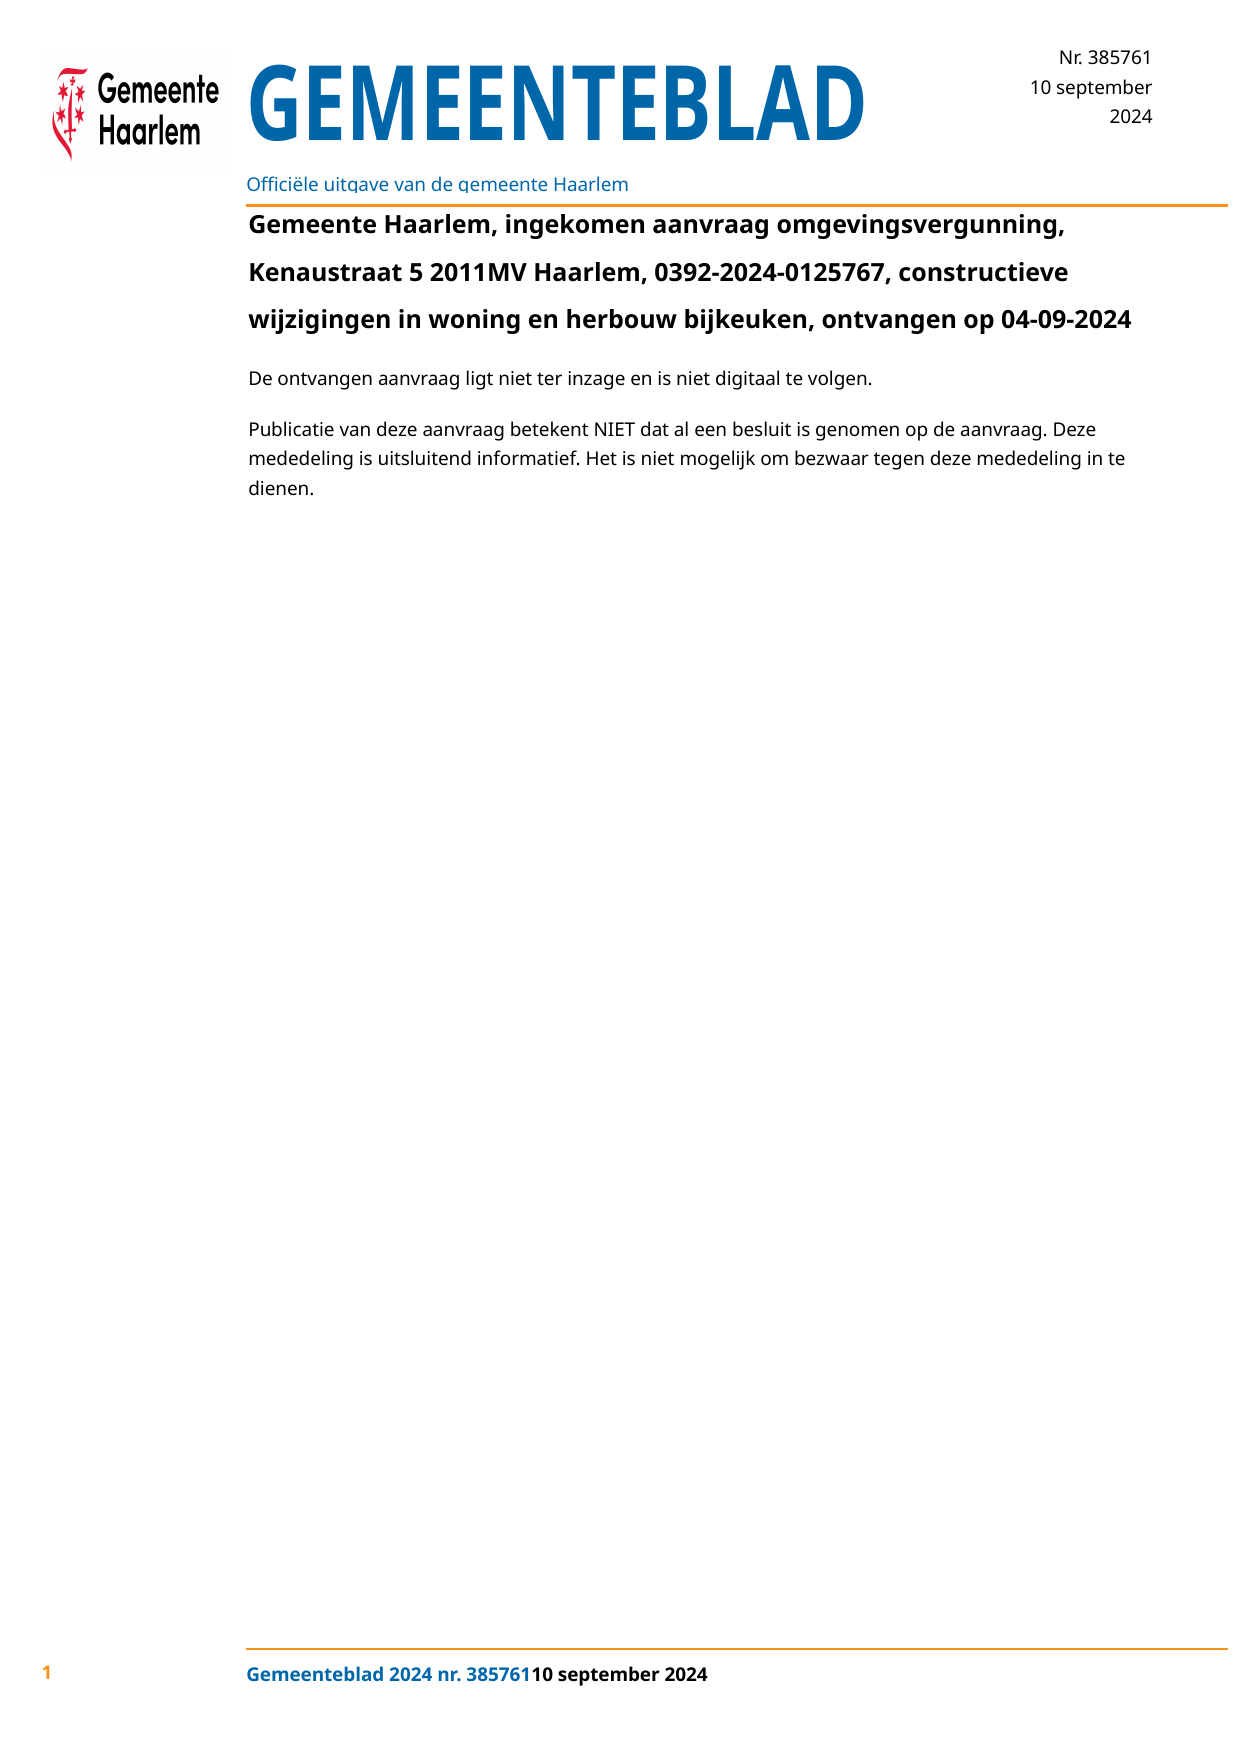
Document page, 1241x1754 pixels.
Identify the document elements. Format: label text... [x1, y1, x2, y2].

picture [41, 47, 231, 172]
text Publicatie van deze aanvraag betekent NIET dat al een besluit is genomen op de aanvraag. Deze mededeling is uitsluitend informatief. Het is niet mogelijk om bezwaar tegen deze mededeling in te dienen. [248, 416, 1152, 501]
text Gemeente Haarlem, ingekomen aanvraag omgevingsvergunning, Kenaustraat 5 2011MV Haarlem, 0392-2024-0125767, constructieve wijzigingen in woning en herbouw bijkeuken, ontvangen op 04-09-2024 [248, 207, 1152, 336]
text De ontvangen aanvraag ligt niet ter inzage en is niet digitaal te volgen. [248, 366, 1152, 391]
